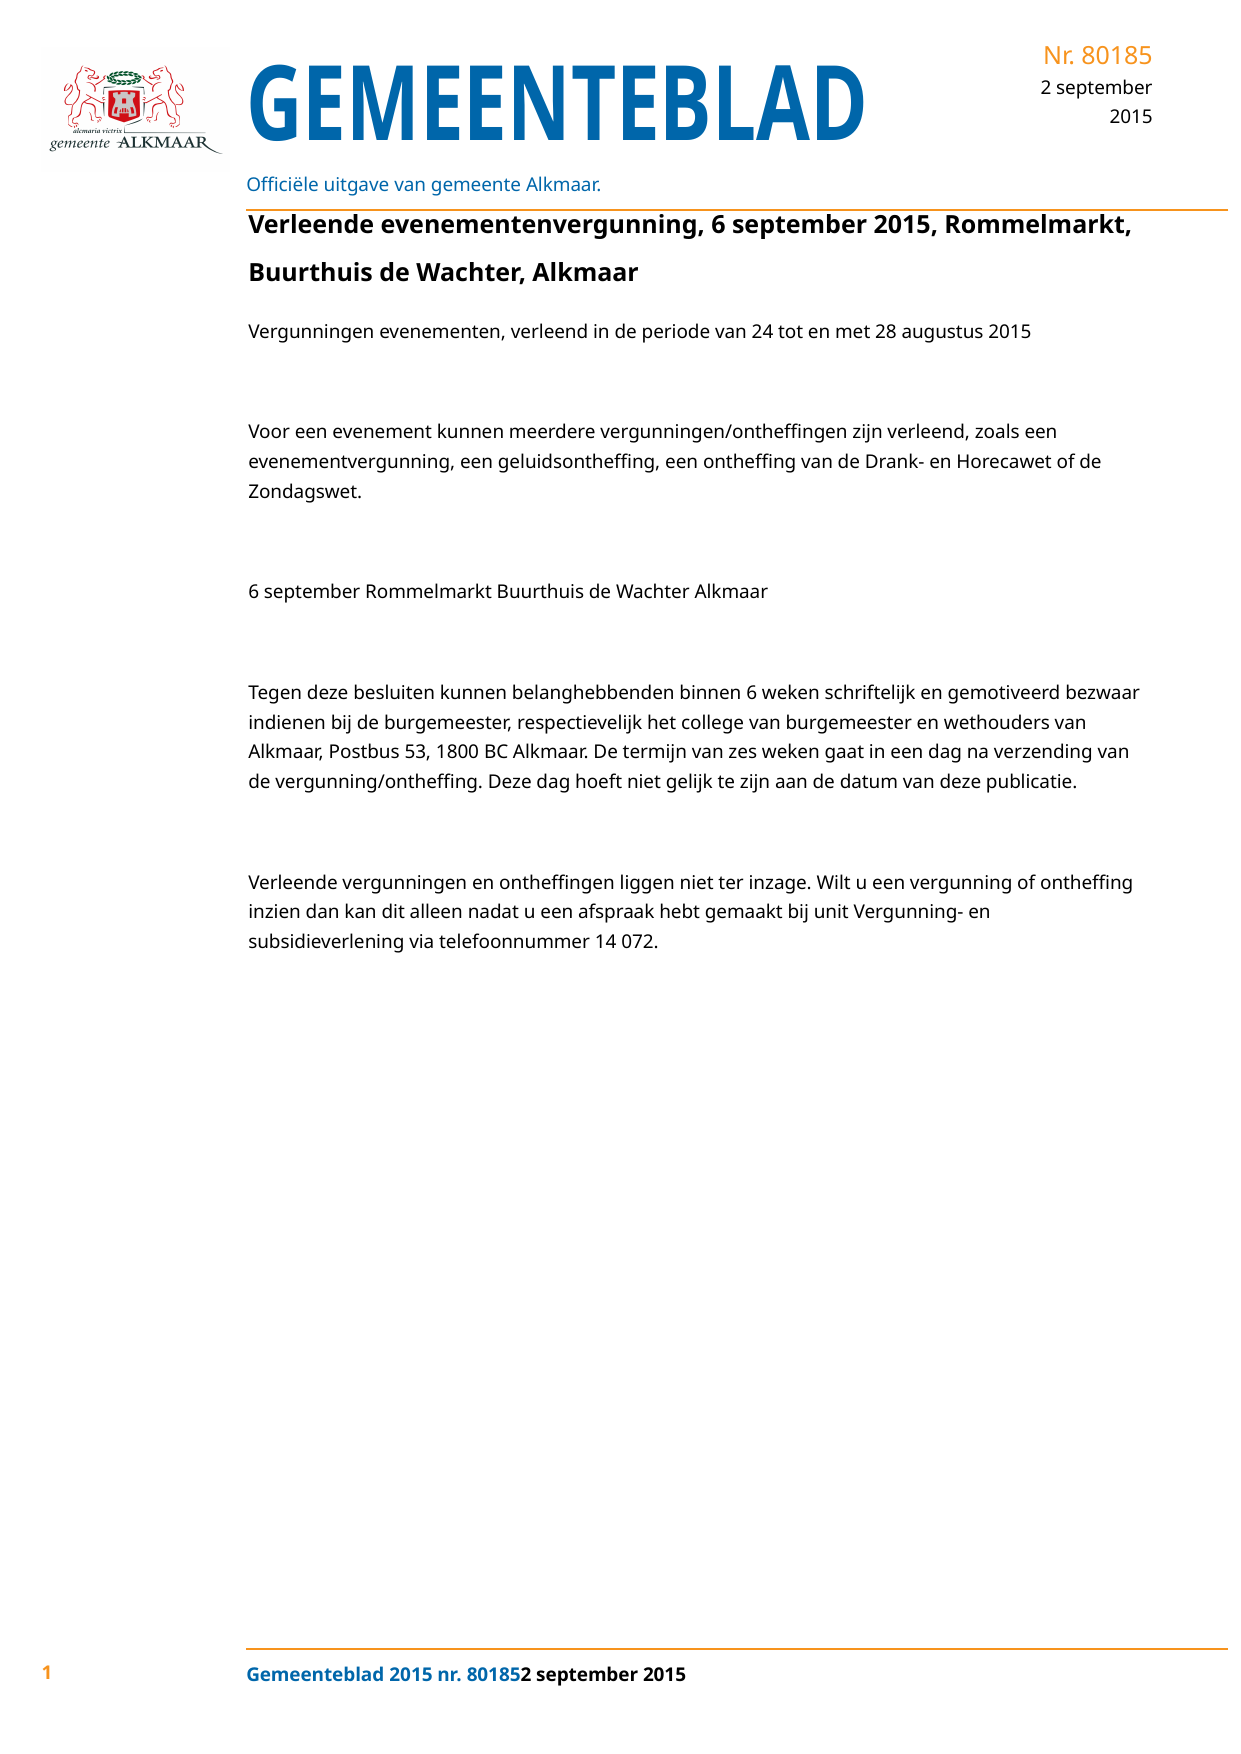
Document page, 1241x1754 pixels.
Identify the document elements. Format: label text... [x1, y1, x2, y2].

text Tegen deze besluiten kunnen belanghebbenden binnen 6 weken schriftelijk en gemotiveerd bezwaar indienen bij de burgemeester, respectievelijk het college van burgemeester en wethouders van Alkmaar, Postbus 53, 1800 BC Alkmaar. De termijn van zes weken gaat in een dag na verzending van de vergunning/ontheffing. Deze dag hoeft niet gelijk te zijn aan de datum van deze publicatie. [248, 679, 1152, 794]
text 6 september Rommelmarkt Buurthuis de Wachter Alkmaar [248, 579, 1152, 604]
picture [41, 47, 231, 172]
text Voor een evenement kunnen meerdere vergunningen/ontheffingen zijn verleend, zoals een evenementvergunning, een geluidsontheffing, een ontheffing van de Drank- en Horecawet of de Zondagswet. [248, 419, 1152, 504]
text Vergunningen evenementen, verleend in de periode van 24 tot en met 28 augustus 2015 [248, 318, 1152, 344]
text Verleende vergunningen en ontheffingen liggen niet ter inzage. Wilt u een vergunning of ontheffing inzien dan kan dit alleen nadat u een afspraak hebt gemaakt bij unit Vergunning- en subsidieverlening via telefoonnummer 14 072. [248, 869, 1152, 954]
text Verleende evenementenvergunning, 6 september 2015, Rommelmarkt, Buurthuis de Wachter, Alkmaar [248, 211, 1152, 288]
